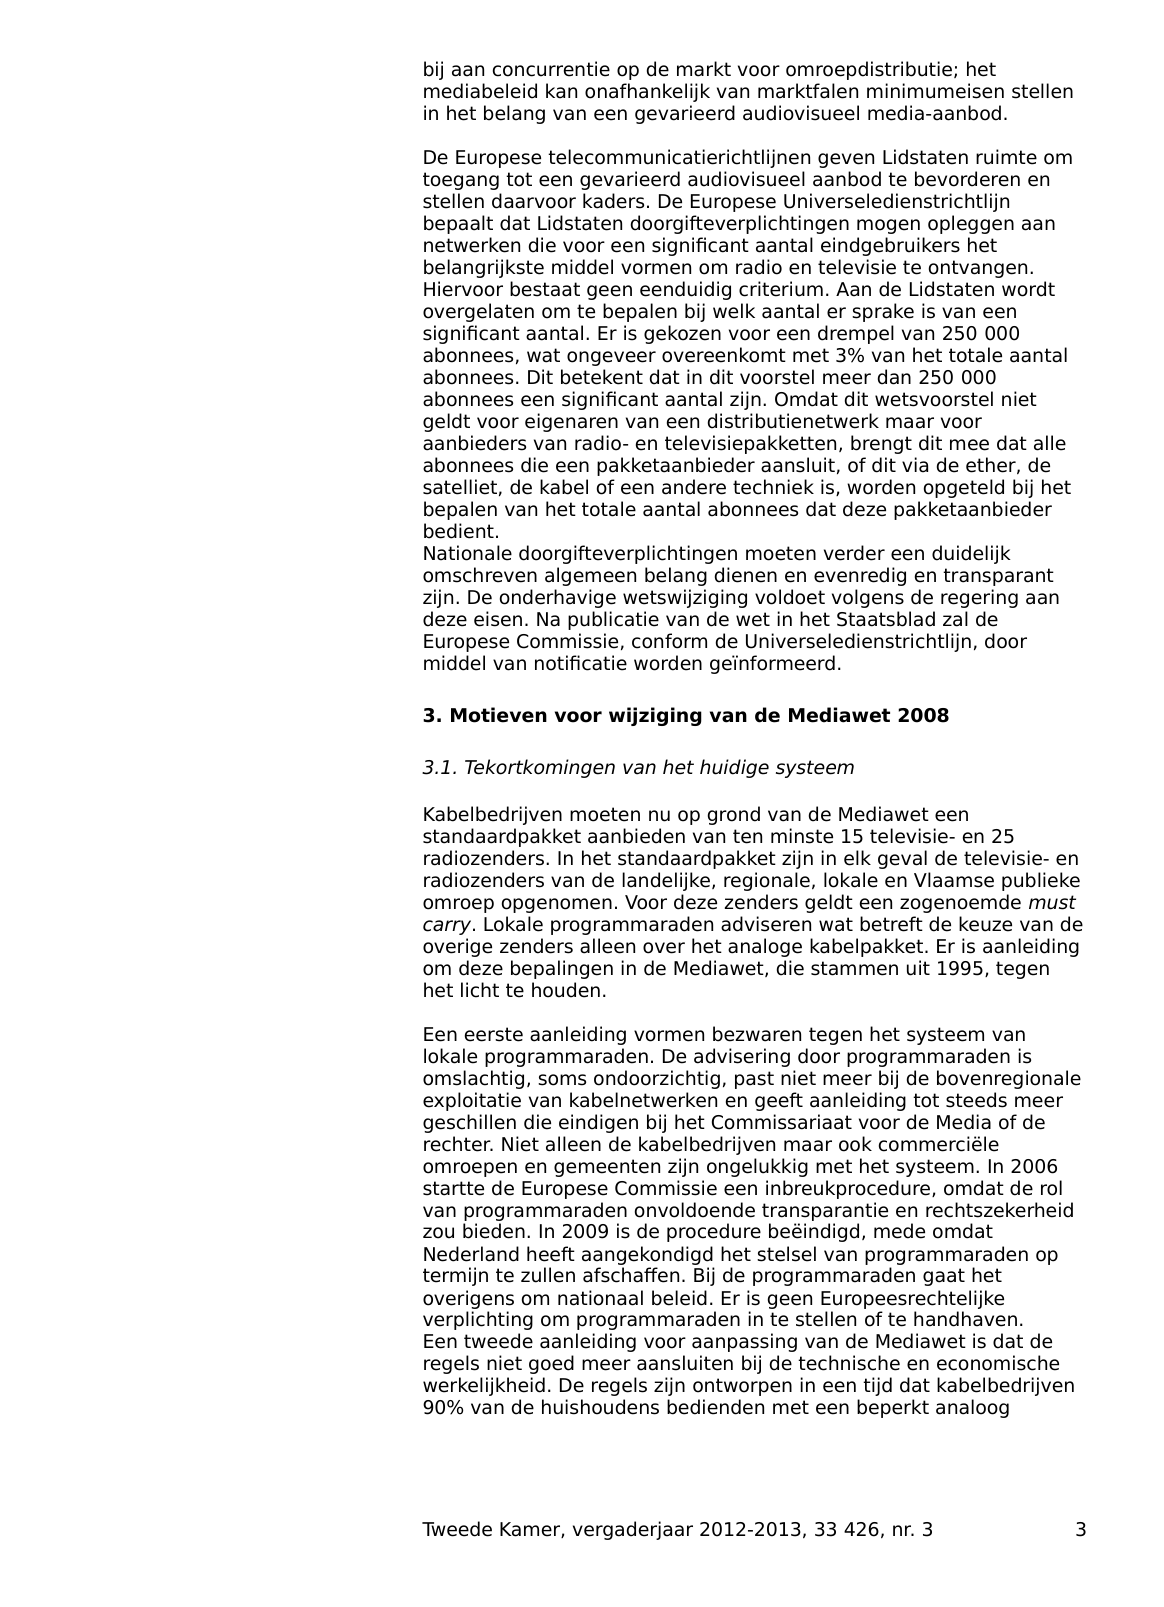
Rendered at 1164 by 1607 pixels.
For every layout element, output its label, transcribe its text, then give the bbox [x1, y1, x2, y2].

text Een eerste aanleiding vormen bezwaren tegen het systeem van lokale programmaraden. De advisering door programmaraden is omslachtig, soms ondoorzichtig, past niet meer bij de bovenregionale exploitatie van kabelnetwerken en geeft aanleiding tot steeds meer geschillen die eindigen bij het Commissariaat voor de Media of de rechter. Niet alleen de kabelbedrijven maar ook commerciële omroepen en gemeenten zijn ongelukkig met het systeem. In 2006 startte de Europese Commissie een inbreukprocedure, omdat de rol van programmaraden onvoldoende transparantie en rechtszekerheid zou bieden. In 2009 is de procedure beëindigd, mede omdat Nederland heeft aangekondigd het stelsel van programmaraden op termijn te zullen afschaffen. Bij de programmaraden gaat het overigens om nationaal beleid. Er is geen Europeesrechtelijke verplichting om programmaraden in te stellen of te handhaven. [422, 1024, 1087, 1331]
subtitle 3.1. Tekortkomingen van het huidige systeem [422, 757, 1087, 779]
text Kabelbedrijven moeten nu op grond van de Mediawet een standaardpakket aanbieden van ten minste 15 televisie- en 25 radiozenders. In het standaardpakket zijn in elk geval de televisie- en radiozenders van de landelijke, regionale, lokale en Vlaamse publieke omroep opgenomen. Voor deze zenders geldt een zogenoemde must carry. Lokale programmaraden adviseren wat betreft de keuze van de overige zenders alleen over het analoge kabelpakket. Er is aanleiding om deze bepalingen in de Mediawet, die stammen uit 1995, tegen het licht te houden. [422, 804, 1087, 1001]
text Een tweede aanleiding voor aanpassing van de Mediawet is dat de regels niet goed meer aansluiten bij de technische en economische werkelijkheid. De regels zijn ontworpen in een tijd dat kabelbedrijven 90% van de huishoudens bedienden met een beperkt analoog [422, 1331, 1087, 1419]
text De Europese telecommunicatierichtlijnen geven Lidstaten ruimte om toegang tot een gevarieerd audiovisueel aanbod te bevorderen en stellen daarvoor kaders. De Europese Universeledienstrichtlijn bepaalt dat Lidstaten doorgifteverplichtingen mogen opleggen aan netwerken die voor een significant aantal eindgebruikers het belangrijkste middel vormen om radio en televisie te ontvangen. Hiervoor bestaat geen eenduidig criterium. Aan de Lidstaten wordt overgelaten om te bepalen bij welk aantal er sprake is van een significant aantal. Er is gekozen voor een drempel van 250 000 abonnees, wat ongeveer overeenkomt met 3% van het totale aantal abonnees. Dit betekent dat in dit voorstel meer dan 250 000 abonnees een significant aantal zijn. Omdat dit wetsvoorstel niet geldt voor eigenaren van een distributienetwerk maar voor aanbieders van radio- en televisiepakketten, brengt dit mee dat alle abonnees die een pakketaanbieder aansluit, of dit via de ether, de satelliet, de kabel of een andere techniek is, worden opgeteld bij het bepalen van het totale aantal abonnees dat deze pakketaanbieder bedient. [422, 147, 1087, 543]
text bij aan concurrentie op de markt voor omroepdistributie; het mediabeleid kan onafhankelijk van marktfalen minimumeisen stellen in het belang van een gevarieerd audiovisueel media-aanbod. [422, 59, 1087, 125]
subtitle 3. Motieven voor wijziging van de Mediawet 2008 [422, 705, 1087, 727]
text Nationale doorgifteverplichtingen moeten verder een duidelijk omschreven algemeen belang dienen en evenredig en transparant zijn. De onderhavige wetswijziging voldoet volgens de regering aan deze eisen. Na publicatie van de wet in het Staatsblad zal de Europese Commissie, conform de Universeledienstrichtlijn, door middel van notificatie worden geïnformeerd. [422, 543, 1087, 675]
